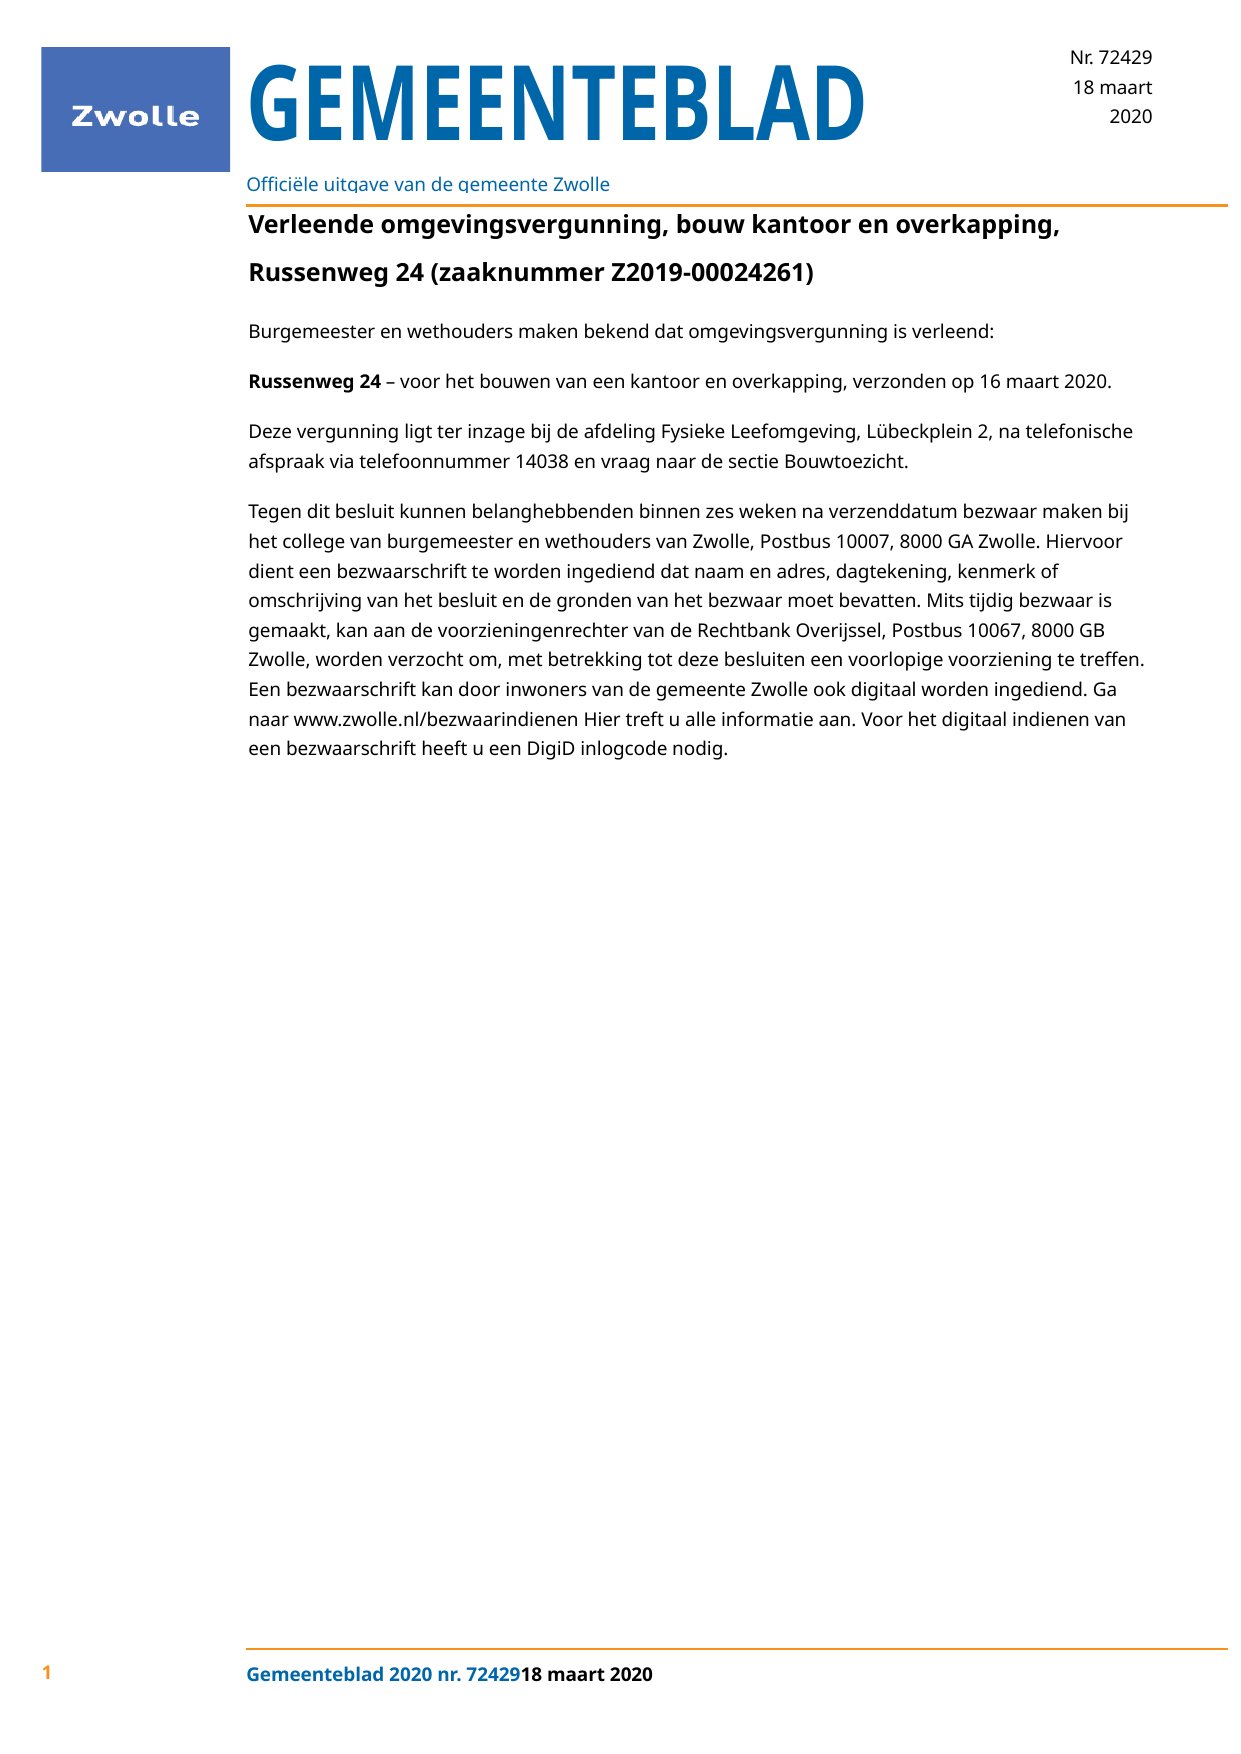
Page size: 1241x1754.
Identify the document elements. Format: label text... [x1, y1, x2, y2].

text Burgemeester en wethouders maken bekend dat omgevingsvergunning is verleend: [248, 318, 1152, 344]
text Deze vergunning ligt ter inzage bij de afdeling Fysieke Leefomgeving, Lübeckplein 2, na telefonische afspraak via telefoonnummer 14038 en vraag naar de sectie Bouwtoezicht. [248, 419, 1152, 474]
picture [41, 47, 231, 172]
text Tegen dit besluit kunnen belanghebbenden binnen zes weken na verzenddatum bezwaar maken bij het college van burgemeester en wethouders van Zwolle, Postbus 10007, 8000 GA Zwolle. Hiervoor dient een bezwaarschrift te worden ingediend dat naam en adres, dagtekening, kenmerk of omschrijving van het besluit en de gronden van het bezwaar moet bevatten. Mits tijdig bezwaar is gemaakt, kan aan de voorzieningenrechter van de Rechtbank Overijssel, Postbus 10067, 8000 GB Zwolle, worden verzocht om, met betrekking tot deze besluiten een voorlopige voorziening te treffen. Een bezwaarschrift kan door inwoners van de gemeente Zwolle ook digitaal worden ingediend. Ga naar www.zwolle.nl/bezwaarindienen Hier treft u alle informatie aan. Voor het digitaal indienen van een bezwaarschrift heeft u een DigiD inlogcode nodig. [248, 499, 1152, 761]
text Russenweg 24 – voor het bouwen van een kantoor en overkapping, verzonden op 16 maart 2020. [248, 368, 1152, 394]
text Verleende omgevingsvergunning, bouw kantoor en overkapping, Russenweg 24 (zaaknummer Z2019-00024261) [248, 207, 1152, 288]
